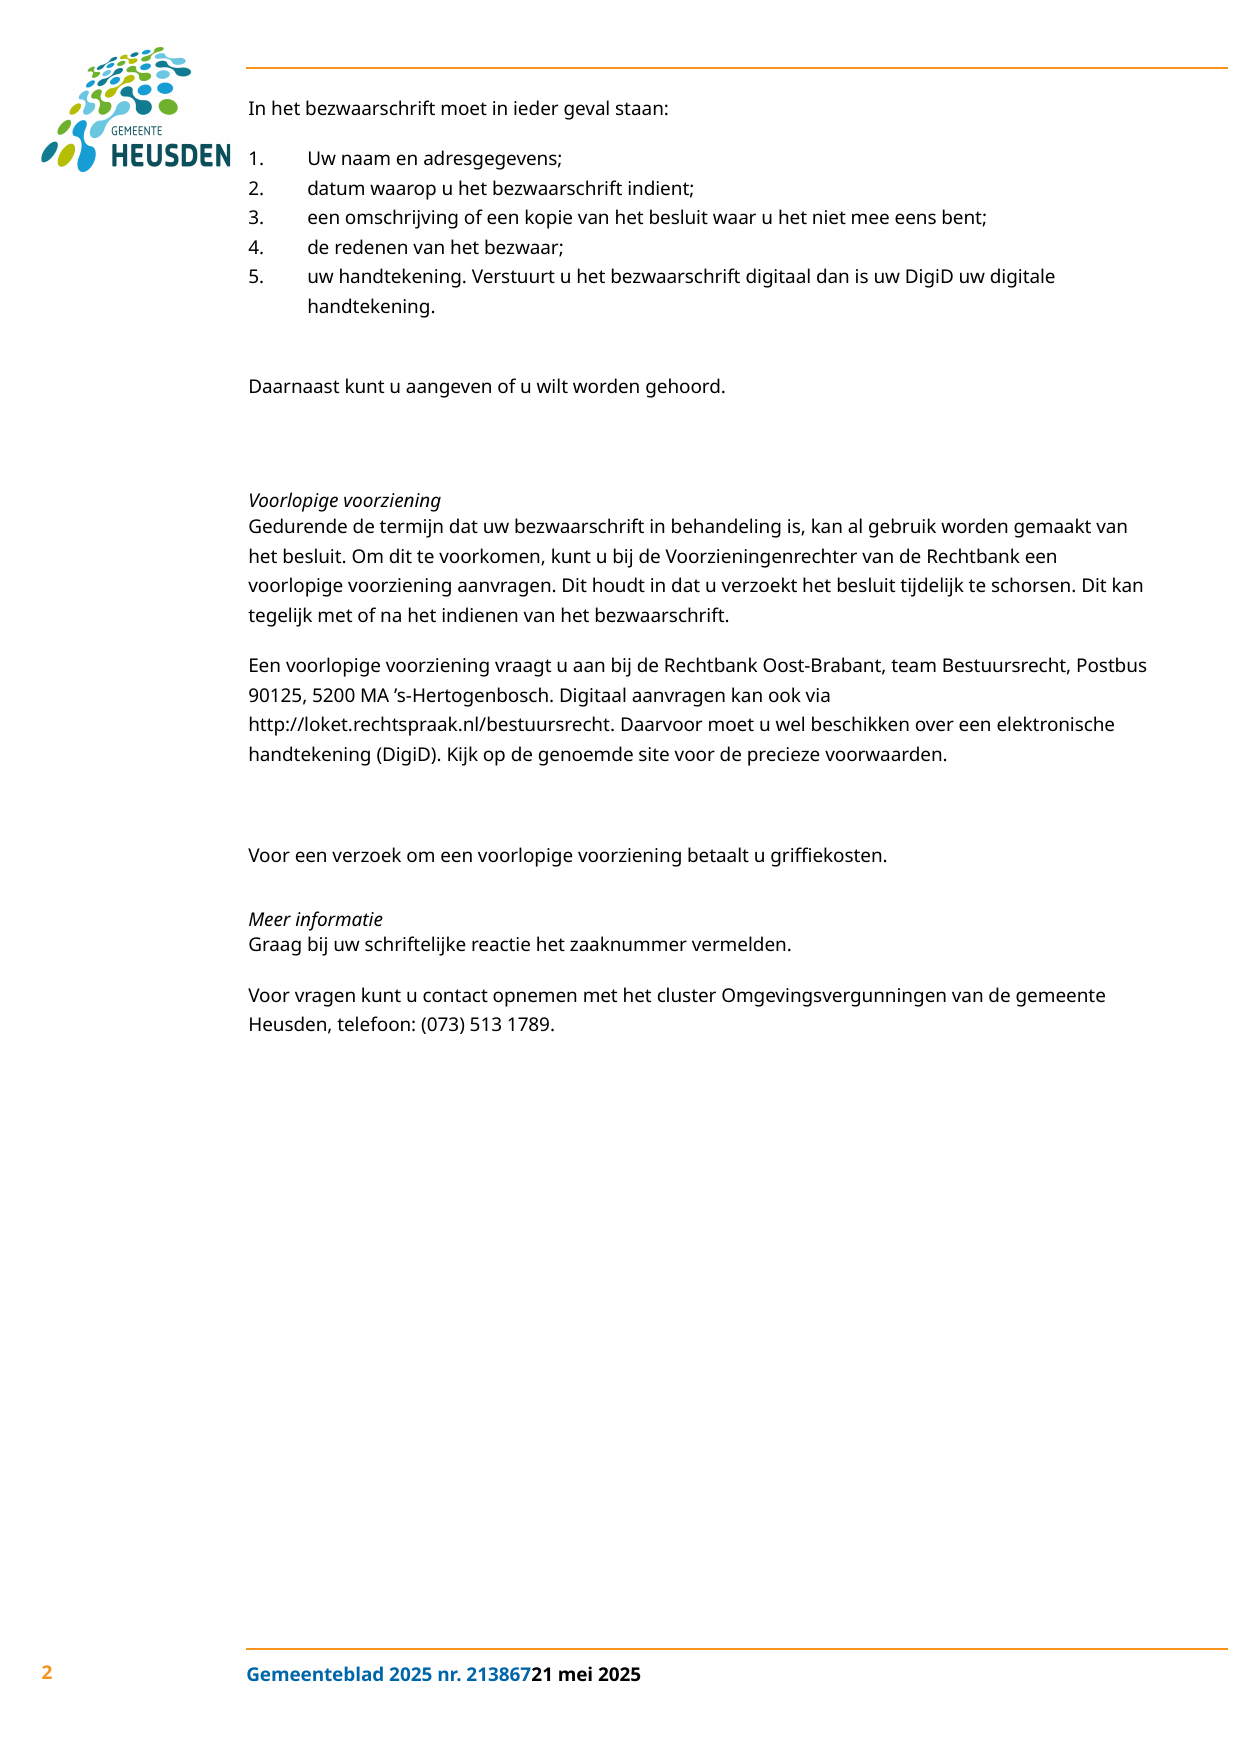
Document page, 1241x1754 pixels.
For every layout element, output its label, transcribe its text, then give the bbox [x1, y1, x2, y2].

text In het bezwaarschrift moet in ieder geval staan: [248, 95, 1152, 121]
text Voor een verzoek om een voorlopige voorziening betaalt u griffiekosten. [248, 842, 1152, 868]
list de redenen van het bezwaar; [248, 234, 1152, 260]
picture [41, 47, 231, 172]
text Voorlopige voorziening [248, 487, 1152, 513]
text Graag bij uw schriftelijke reactie het zaaknummer vermelden. [248, 932, 1152, 957]
list een omschrijving of een kopie van het besluit waar u het niet mee eens bent; [248, 204, 1152, 230]
text Voor vragen kunt u contact opnemen met het cluster Omgevingsvergunningen van de gemeente Heusden, telefoon: (073) 513 1789. [248, 982, 1152, 1037]
text Gedurende de termijn dat uw bezwaarschrift in behandeling is, kan al gebruik worden gemaakt van het besluit. Om dit te voorkomen, kunt u bij de Voorzieningenrechter van de Rechtbank een voorlopige voorziening aanvragen. Dit houdt in dat u verzoekt het besluit tijdelijk te schorsen. Dit kan tegelijk met of na het indienen van het bezwaarschrift. [248, 513, 1152, 628]
list datum waarop u het bezwaarschrift indient; [248, 175, 1152, 201]
list uw handtekening. Verstuurt u het bezwaarschrift digitaal dan is uw DigiD uw digitale handtekening. [248, 263, 1152, 319]
text Een voorlopige voorziening vraagt u aan bij de Rechtbank Oost-Brabant, team Bestuursrecht, Postbus 90125, 5200 MA ’s-Hertogenbosch. Digitaal aanvragen kan ook via http://loket.rechtspraak.nl/bestuursrecht. Daarvoor moet u wel beschikken over een elektronische handtekening (DigiD). Kijk op de genoemde site voor de precieze voorwaarden. [248, 652, 1152, 767]
text Meer informatie [248, 906, 1152, 932]
list Uw naam en adresgegevens; [248, 145, 1152, 171]
text Daarnaast kunt u aangeven of u wilt worden gehoord. [248, 373, 1152, 399]
